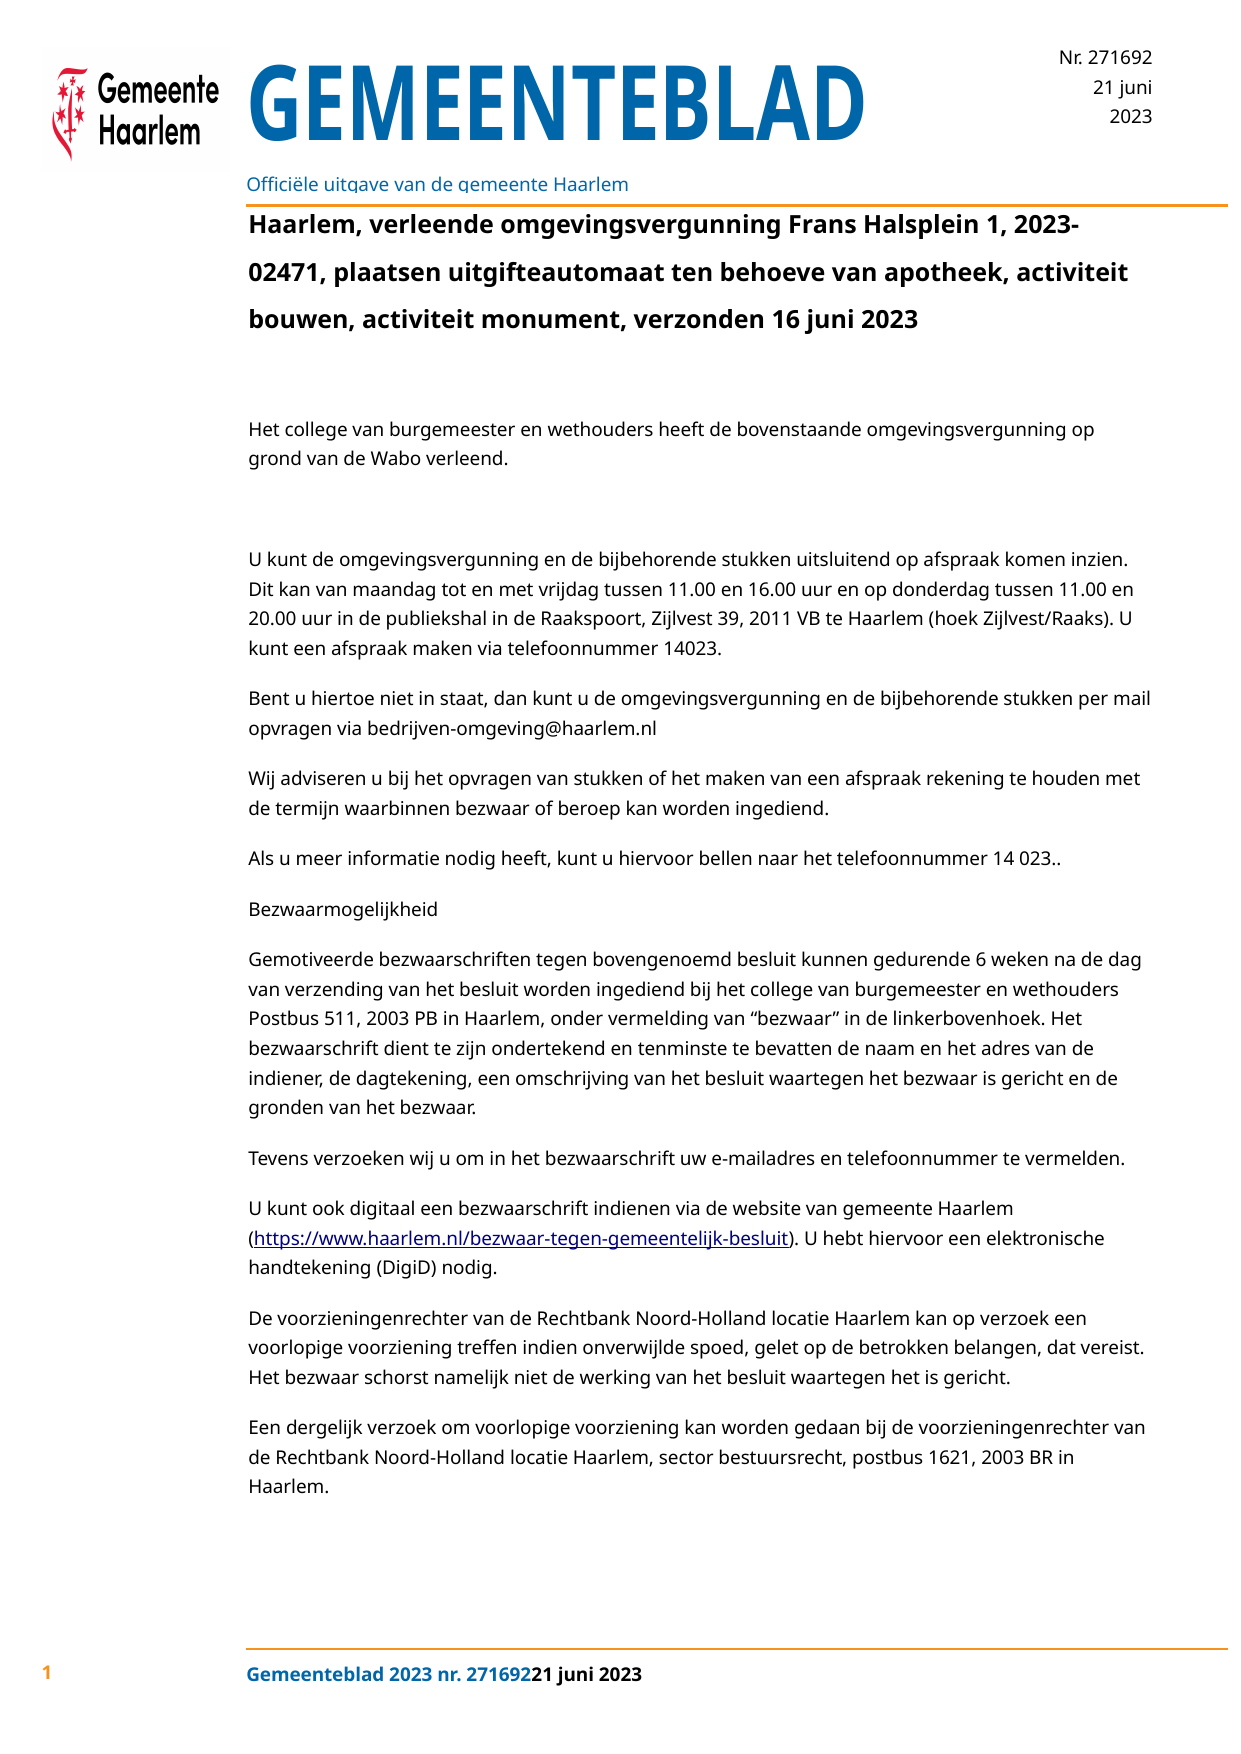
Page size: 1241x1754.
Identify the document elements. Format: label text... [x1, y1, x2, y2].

text Een dergelijk verzoek om voorlopige voorziening kan worden gedaan bij de voorzieningenrechter van de Rechtbank Noord-Holland locatie Haarlem, sector bestuursrecht, postbus 1621, 2003 BR in Haarlem. [248, 1414, 1152, 1499]
text Haarlem, verleende omgevingsvergunning Frans Halsplein 1, 2023-02471, plaatsen uitgifteautomaat ten behoeve van apotheek, activiteit bouwen, activiteit monument, verzonden 16 juni 2023 [248, 207, 1152, 336]
text Bent u hiertoe niet in staat, dan kunt u de omgevingsvergunning en de bijbehorende stukken per mail opvragen via bedrijven-omgeving@haarlem.nl [248, 686, 1152, 741]
text Tevens verzoeken wij u om in het bezwaarschrift uw e-mailadres en telefoonnummer te vermelden. [248, 1145, 1152, 1170]
text Het college van burgemeester en wethouders heeft de bovenstaande omgevingsvergunning op grond van de Wabo verleend. [248, 416, 1152, 471]
text Gemotiveerde bezwaarschriften tegen bovengenoemd besluit kunnen gedurende 6 weken na de dag van verzending van het besluit worden ingediend bij het college van burgemeester en wethouders Postbus 511, 2003 PB in Haarlem, onder vermelding van “bezwaar” in de linkerbovenhoek. Het bezwaarschrift dient te zijn ondertekend en tenminste te bevatten de naam en het adres van de indiener, de dagtekening, een omschrijving van het besluit waartegen het bezwaar is gericht en de gronden van het bezwaar. [248, 946, 1152, 1120]
text U kunt ook digitaal een bezwaarschrift indienen via de website van gemeente Haarlem (https://www.haarlem.nl/bezwaar-tegen-gemeentelijk-besluit). U hebt hiervoor een elektronische handtekening (DigiD) nodig. [248, 1195, 1152, 1280]
text Als u meer informatie nodig heeft, kunt u hiervoor bellen naar het telefoonnummer 14 023.. [248, 846, 1152, 871]
text Bezwaarmogelijkheid [248, 896, 1152, 922]
text De voorzieningenrechter van de Rechtbank Noord-Holland locatie Haarlem kan op verzoek een voorlopige voorziening treffen indien onverwijlde spoed, gelet op de betrokken belangen, dat vereist. Het bezwaar schorst namelijk niet de werking van het besluit waartegen het is gericht. [248, 1305, 1152, 1389]
text U kunt de omgevingsvergunning en de bijbehorende stukken uitsluitend op afspraak komen inzien. Dit kan van maandag tot en met vrijdag tussen 11.00 en 16.00 uur en op donderdag tussen 11.00 en 20.00 uur in de publiekshal in de Raakspoort, Zijlvest 39, 2011 VB te Haarlem (hoek Zijlvest/Raaks). U kunt een afspraak maken via telefoonnummer 14023. [248, 546, 1152, 661]
picture [41, 47, 231, 172]
text Wij adviseren u bij het opvragen van stukken of het maken van een afspraak rekening te houden met de termijn waarbinnen bezwaar of beroep kan worden ingediend. [248, 766, 1152, 821]
